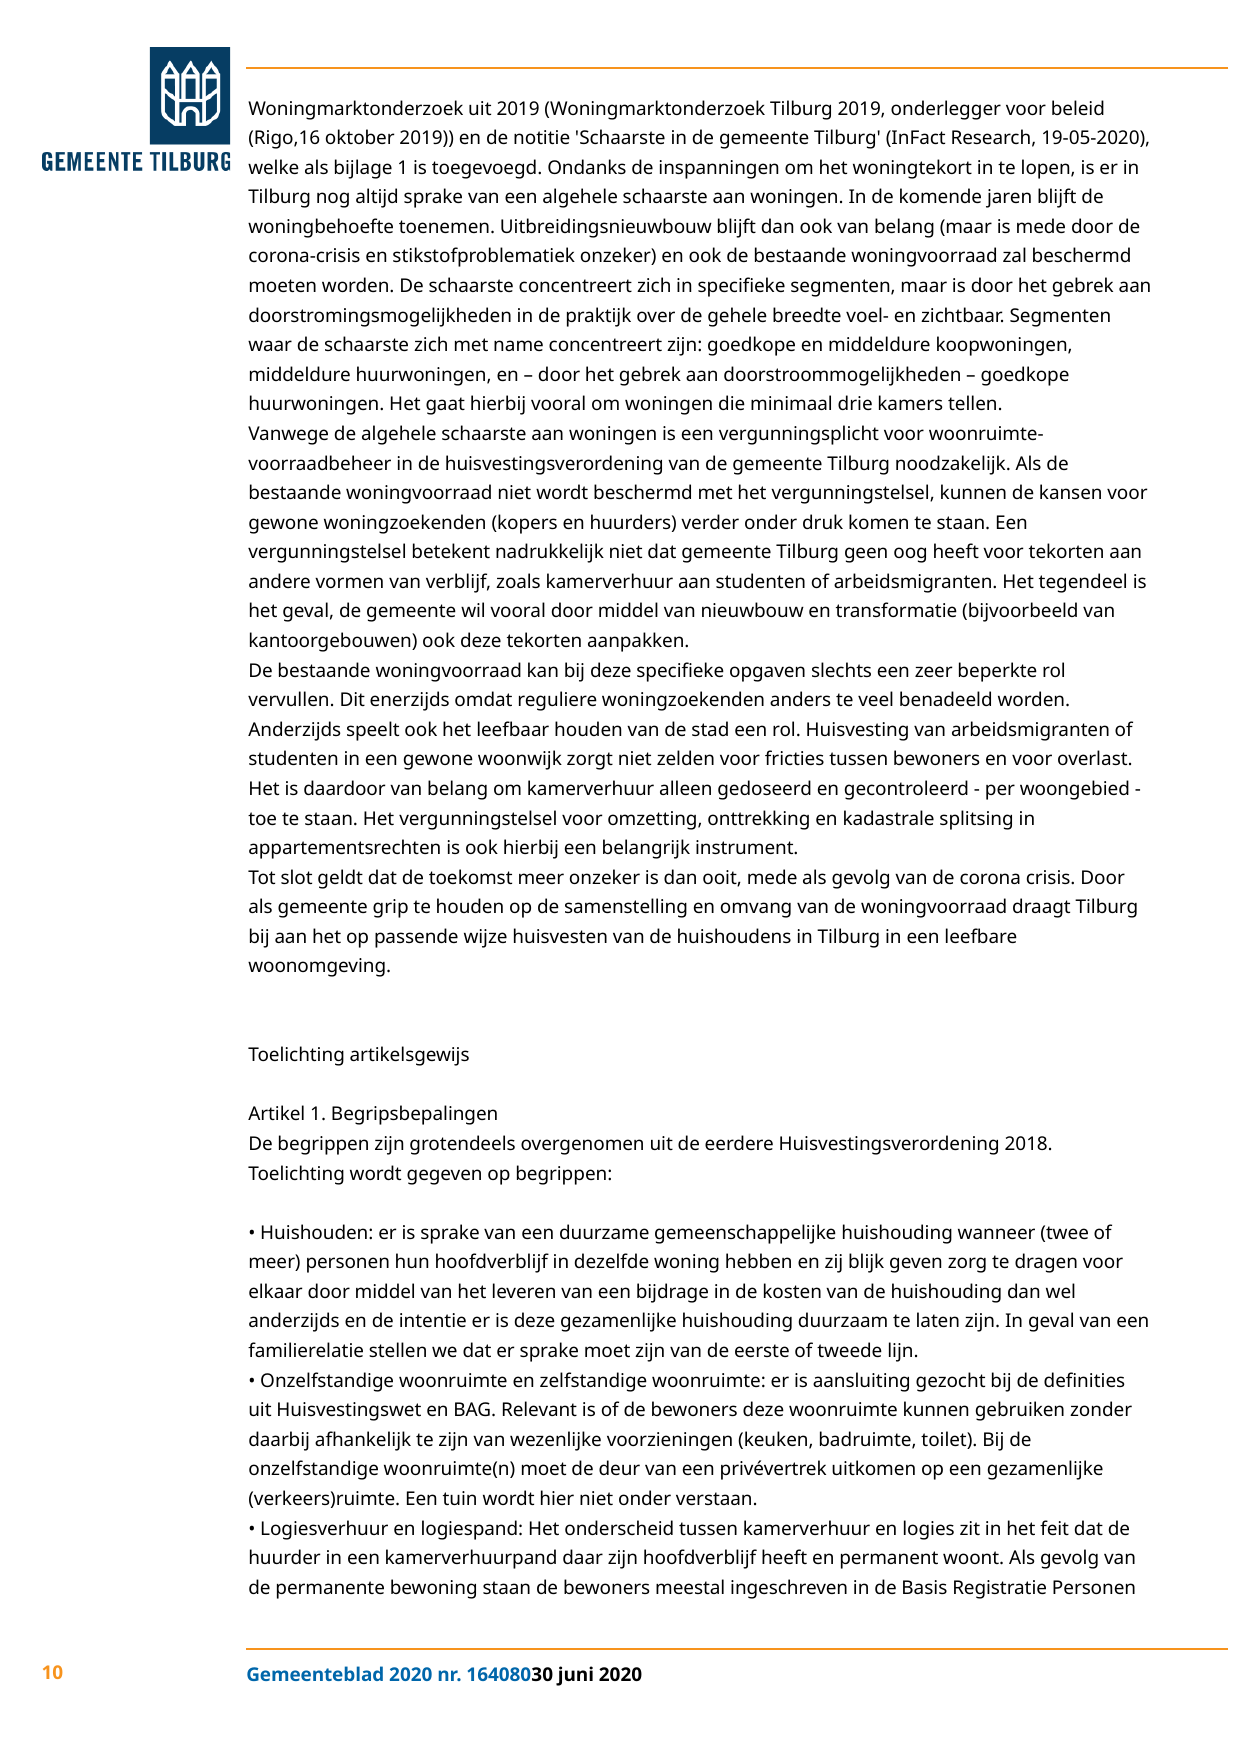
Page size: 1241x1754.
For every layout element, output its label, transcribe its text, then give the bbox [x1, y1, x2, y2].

text Vanwege de algehele schaarste aan woningen is een vergunningsplicht voor woonruimte-voorraadbeheer in de huisvestingsverordening van de gemeente Tilburg noodzakelijk. Als de bestaande woningvoorraad niet wordt beschermd met het vergunningstelsel, kunnen de kansen voor gewone woningzoekenden (kopers en huurders) verder onder druk komen te staan. Een vergunningstelsel betekent nadrukkelijk niet dat gemeente Tilburg geen oog heeft voor tekorten aan andere vormen van verblijf, zoals kamerverhuur aan studenten of arbeidsmigranten. Het tegendeel is het geval, de gemeente wil vooral door middel van nieuwbouw en transformatie (bijvoorbeeld van kantoorgebouwen) ook deze tekorten aanpakken. [248, 420, 1152, 653]
text Toelichting artikelsgewijs [248, 1041, 1152, 1067]
text • Onzelfstandige woonruimte en zelfstandige woonruimte: er is aansluiting gezocht bij de definities uit Huisvestingswet en BAG. Relevant is of de bewoners deze woonruimte kunnen gebruiken zonder daarbij afhankelijk te zijn van wezenlijke voorzieningen (keuken, badruimte, toilet). Bij de onzelfstandige woonruimte(n) moet de deur van een privévertrek uitkomen op een gezamenlijke (verkeers)ruimte. Een tuin wordt hier niet onder verstaan. [248, 1367, 1152, 1511]
text Tot slot geldt dat de toekomst meer onzeker is dan ooit, mede als gevolg van de corona crisis. Door als gemeente grip te houden op de samenstelling en omvang van de woningvoorraad draagt Tilburg bij aan het op passende wijze huisvesten van de huishoudens in Tilburg in een leefbare woonomgeving. [248, 864, 1152, 978]
picture [41, 47, 231, 172]
text Artikel 1. Begripsbepalingen [248, 1101, 1152, 1126]
text • Huishouden: er is sprake van een duurzame gemeenschappelijke huishouding wanneer (twee of meer) personen hun hoofdverblijf in dezelfde woning hebben en zij blijk geven zorg te dragen voor elkaar door middel van het leveren van een bijdrage in de kosten van de huishouding dan wel anderzijds en de intentie er is deze gezamenlijke huishouding duurzaam te laten zijn. In geval van een familierelatie stellen we dat er sprake moet zijn van de eerste of tweede lijn. [248, 1219, 1152, 1363]
text • Logiesverhuur en logiespand: Het onderscheid tussen kamerverhuur en logies zit in het feit dat de huurder in een kamerverhuurpand daar zijn hoofdverblijf heeft en permanent woont. Als gevolg van de permanente bewoning staan de bewoners meestal ingeschreven in de Basis Registratie Personen [248, 1515, 1152, 1600]
text De begrippen zijn grotendeels overgenomen uit de eerdere Huisvestingsverordening 2018. Toelichting wordt gegeven op begrippen: [248, 1130, 1152, 1186]
text Woningmarktonderzoek uit 2019 (Woningmarktonderzoek Tilburg 2019, onderlegger voor beleid (Rigo,16 oktober 2019)) en de notitie 'Schaarste in de gemeente Tilburg' (InFact Research, 19-05-2020), welke als bijlage 1 is toegevoegd. Ondanks de inspanningen om het woningtekort in te lopen, is er in Tilburg nog altijd sprake van een algehele schaarste aan woningen. In de komende jaren blijft de woningbehoefte toenemen. Uitbreidingsnieuwbouw blijft dan ook van belang (maar is mede door de corona-crisis en stikstofproblematiek onzeker) en ook de bestaande woningvoorraad zal beschermd moeten worden. De schaarste concentreert zich in specifieke segmenten, maar is door het gebrek aan doorstromingsmogelijkheden in de praktijk over de gehele breedte voel- en zichtbaar. Segmenten waar de schaarste zich met name concentreert zijn: goedkope en middeldure koopwoningen, middeldure huurwoningen, en – door het gebrek aan doorstroommogelijkheden – goedkope huurwoningen. Het gaat hierbij vooral om woningen die minimaal drie kamers tellen. [248, 95, 1152, 416]
text De bestaande woningvoorraad kan bij deze specifieke opgaven slechts een zeer beperkte rol vervullen. Dit enerzijds omdat reguliere woningzoekenden anders te veel benadeeld worden. Anderzijds speelt ook het leefbaar houden van de stad een rol. Huisvesting van arbeidsmigranten of studenten in een gewone woonwijk zorgt niet zelden voor fricties tussen bewoners en voor overlast. Het is daardoor van belang om kamerverhuur alleen gedoseerd en gecontroleerd - per woongebied - toe te staan. Het vergunningstelsel voor omzetting, onttrekking en kadastrale splitsing in appartementsrechten is ook hierbij een belangrijk instrument. [248, 657, 1152, 860]
